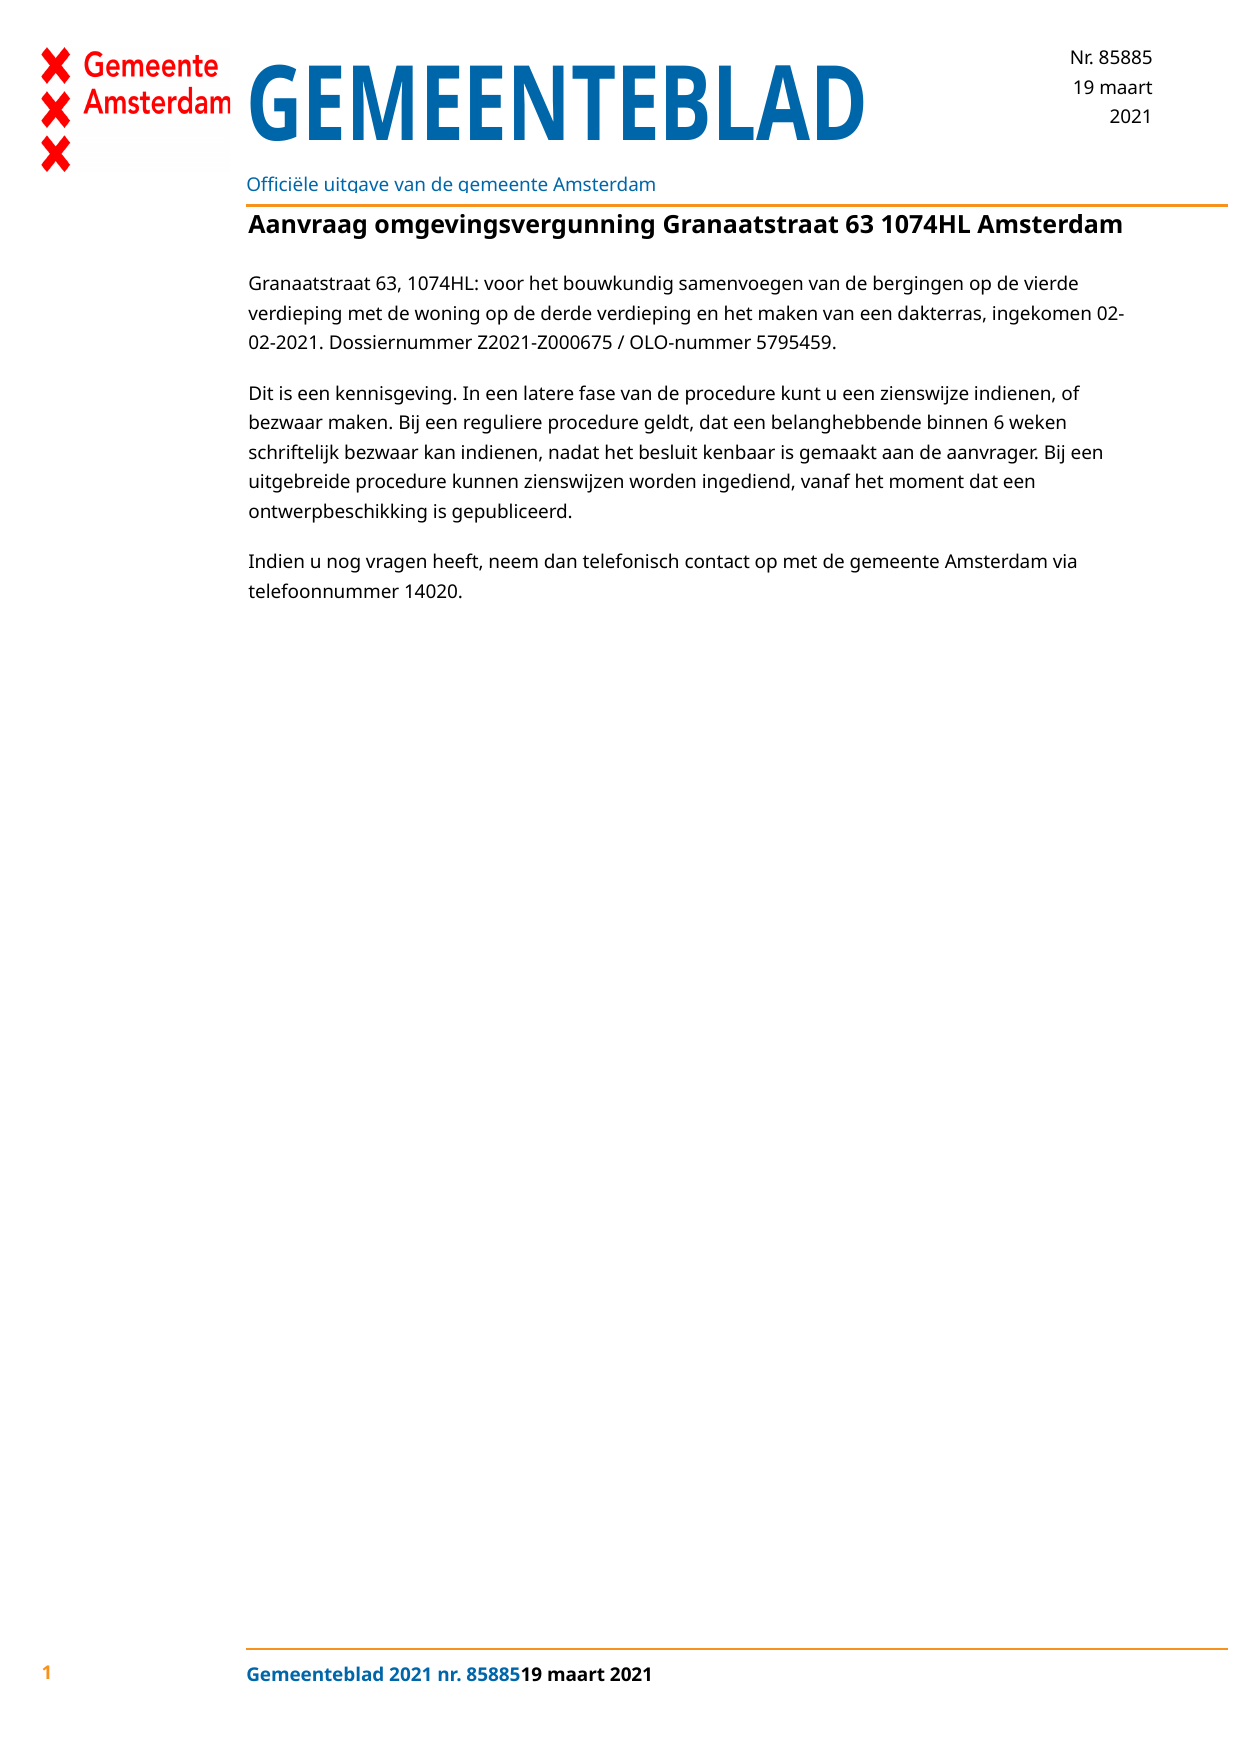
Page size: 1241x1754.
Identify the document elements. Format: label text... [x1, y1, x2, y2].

picture [41, 47, 231, 172]
text Dit is een kennisgeving. In een latere fase van de procedure kunt u een zienswijze indienen, of bezwaar maken. Bij een reguliere procedure geldt, dat een belanghebbende binnen 6 weken schriftelijk bezwaar kan indienen, nadat het besluit kenbaar is gemaakt aan de aanvrager. Bij een uitgebreide procedure kunnen zienswijzen worden ingediend, vanaf het moment dat een ontwerpbeschikking is gepubliceerd. [248, 380, 1152, 524]
text Aanvraag omgevingsvergunning Granaatstraat 63 1074HL Amsterdam [248, 207, 1152, 241]
text Indien u nog vragen heeft, neem dan telefonisch contact op met de gemeente Amsterdam via telefoonnummer 14020. [248, 549, 1152, 604]
text Granaatstraat 63, 1074HL: voor het bouwkundig samenvoegen van de bergingen op de vierde verdieping met de woning op de derde verdieping en het maken van een dakterras, ingekomen 02-02-2021. Dossiernummer Z2021-Z000675 / OLO-nummer 5795459. [248, 270, 1152, 355]
